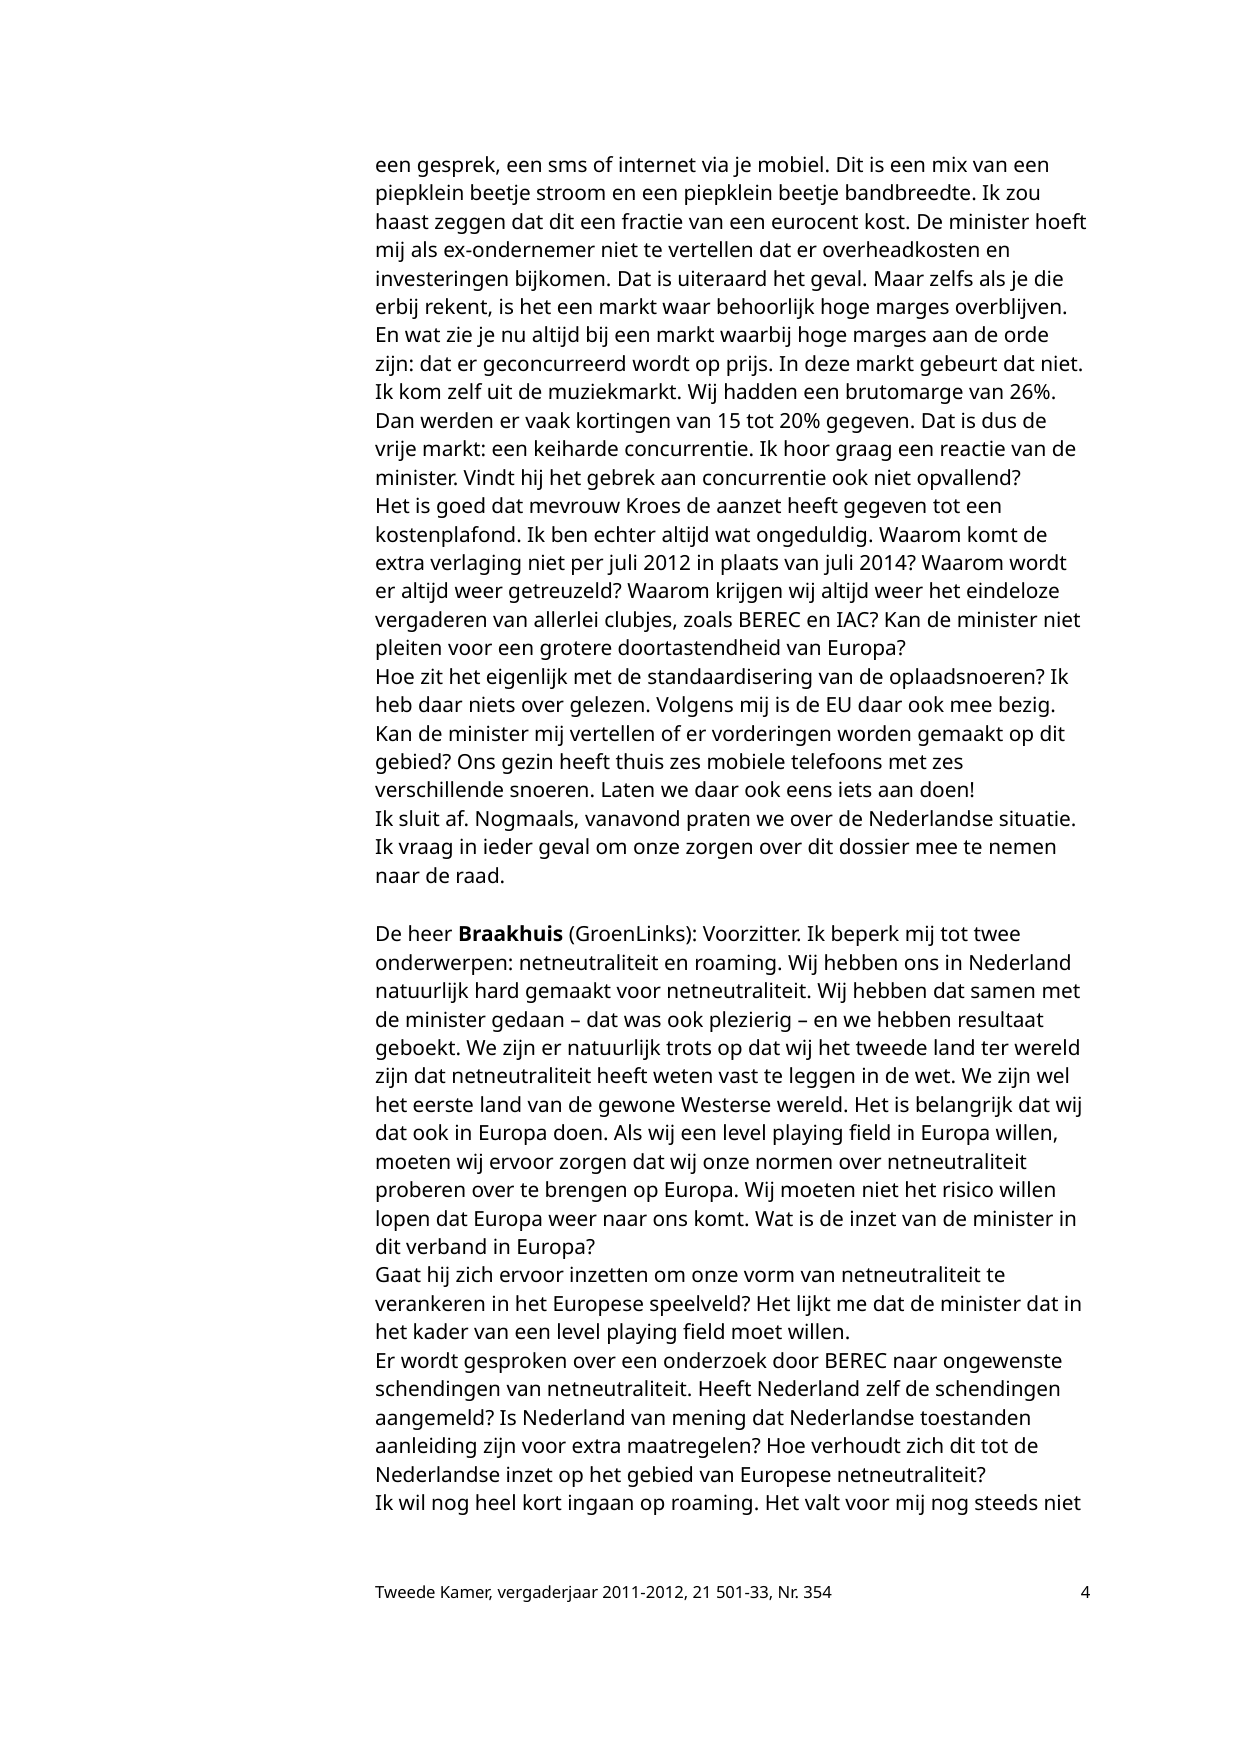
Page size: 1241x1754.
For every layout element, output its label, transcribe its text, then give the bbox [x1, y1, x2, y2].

text De heer Braakhuis (GroenLinks): Voorzitter. Ik beperk mij tot twee onderwerpen: netneutraliteit en roaming. Wij hebben ons in Nederland natuurlijk hard gemaakt voor netneutraliteit. Wij hebben dat samen met de minister gedaan – dat was ook plezierig – en we hebben resultaat geboekt. We zijn er natuurlijk trots op dat wij het tweede land ter wereld zijn dat netneutraliteit heeft weten vast te leggen in de wet. We zijn wel het eerste land van de gewone Westerse wereld. Het is belangrijk dat wij dat ook in Europa doen. Als wij een level playing field in Europa willen, moeten wij ervoor zorgen dat wij onze normen over netneutraliteit proberen over te brengen op Europa. Wij moeten niet het risico willen lopen dat Europa weer naar ons komt. Wat is de inzet van de minister in dit verband in Europa? [375, 919, 1090, 1261]
text Hoe zit het eigenlijk met de standaardisering van de oplaadsnoeren? Ik heb daar niets over gelezen. Volgens mij is de EU daar ook mee bezig. Kan de minister mij vertellen of er vorderingen worden gemaakt op dit gebied? Ons gezin heeft thuis zes mobiele telefoons met zes verschillende snoeren. Laten we daar ook eens iets aan doen! [375, 662, 1090, 804]
text Het is goed dat mevrouw Kroes de aanzet heeft gegeven tot een kostenplafond. Ik ben echter altijd wat ongeduldig. Waarom komt de extra verlaging niet per juli 2012 in plaats van juli 2014? Waarom wordt er altijd weer getreuzeld? Waarom krijgen wij altijd weer het eindeloze vergaderen van allerlei clubjes, zoals BEREC en IAC? Kan de minister niet pleiten voor een grotere doortastendheid van Europa? [375, 491, 1090, 662]
text Er wordt gesproken over een onderzoek door BEREC naar ongewenste schendingen van netneutraliteit. Heeft Nederland zelf de schendingen aangemeld? Is Nederland van mening dat Nederlandse toestanden aanleiding zijn voor extra maatregelen? Hoe verhoudt zich dit tot de Nederlandse inzet op het gebied van Europese netneutraliteit? [375, 1346, 1090, 1488]
text Ik wil nog heel kort ingaan op roaming. Het valt voor mij nog steeds niet [375, 1488, 1090, 1517]
text Gaat hij zich ervoor inzetten om onze vorm van netneutraliteit te verankeren in het Europese speelveld? Het lijkt me dat de minister dat in het kader van een level playing field moet willen. [375, 1261, 1090, 1346]
text een gesprek, een sms of internet via je mobiel. Dit is een mix van een piepklein beetje stroom en een piepklein beetje bandbreedte. Ik zou haast zeggen dat dit een fractie van een eurocent kost. De minister hoeft mij als ex-ondernemer niet te vertellen dat er overheadkosten en investeringen bijkomen. Dat is uiteraard het geval. Maar zelfs als je die erbij rekent, is het een markt waar behoorlijk hoge marges overblijven. [375, 150, 1090, 321]
text En wat zie je nu altijd bij een markt waarbij hoge marges aan de orde zijn: dat er geconcurreerd wordt op prijs. In deze markt gebeurt dat niet. Ik kom zelf uit de muziekmarkt. Wij hadden een brutomarge van 26%. Dan werden er vaak kortingen van 15 tot 20% gegeven. Dat is dus de vrije markt: een keiharde concurrentie. Ik hoor graag een reactie van de minister. Vindt hij het gebrek aan concurrentie ook niet opvallend? [375, 321, 1090, 491]
text Ik sluit af. Nogmaals, vanavond praten we over de Nederlandse situatie. Ik vraag in ieder geval om onze zorgen over dit dossier mee te nemen naar de raad. [375, 804, 1090, 889]
